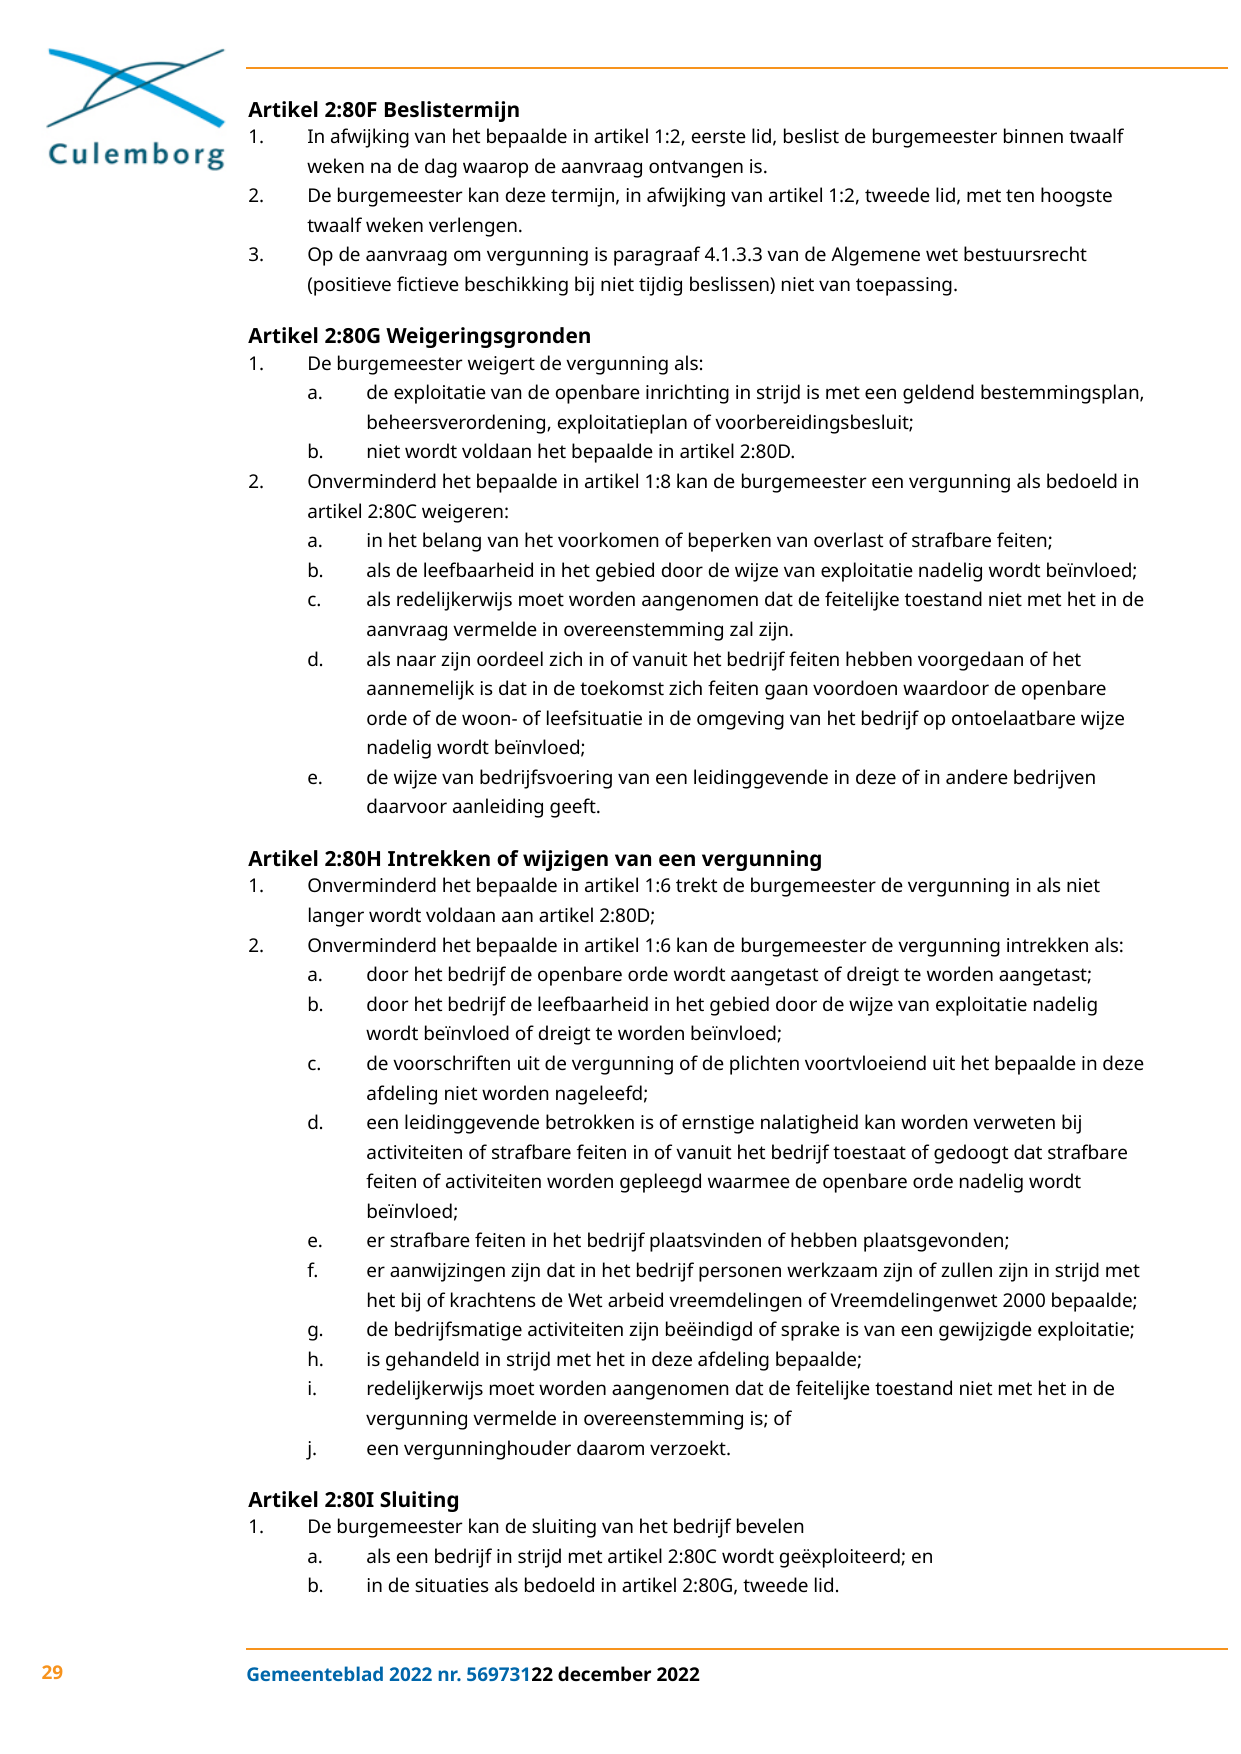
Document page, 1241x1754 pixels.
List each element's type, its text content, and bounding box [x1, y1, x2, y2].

list in de situaties als bedoeld in artikel 2:80G, tweede lid. [307, 1573, 1152, 1598]
list als een bedrijf in strijd met artikel 2:80C wordt geëxploiteerd; en [307, 1543, 1152, 1569]
list niet wordt voldaan het bepaalde in artikel 2:80D. [307, 439, 1152, 464]
list Onverminderd het bepaalde in artikel 1:6 kan de burgemeester de vergunning intrekken als: [248, 932, 1152, 957]
list Onverminderd het bepaalde in artikel 1:8 kan de burgemeester een vergunning als bedoeld in artikel 2:80C weigeren: [248, 468, 1152, 524]
list De burgemeester kan de sluiting van het bedrijf bevelen [248, 1513, 1152, 1539]
list de voorschriften uit de vergunning of de plichten voortvloeiend uit het bepaalde in deze afdeling niet worden nageleefd; [307, 1050, 1152, 1105]
list door het bedrijf de openbare orde wordt aangetast of dreigt te worden aangetast; [307, 961, 1152, 987]
text Artikel 2:80G Weigeringsgronden [248, 322, 1152, 350]
list redelijkerwijs moet worden aangenomen dat de feitelijke toestand niet met het in de vergunning vermelde in overeenstemming is; of [307, 1376, 1152, 1431]
list er strafbare feiten in het bedrijf plaatsvinden of hebben plaatsgevonden; [307, 1228, 1152, 1253]
list er aanwijzingen zijn dat in het bedrijf personen werkzaam zijn of zullen zijn in strijd met het bij of krachtens de Wet arbeid vreemdelingen of Vreemdelingenwet 2000 bepaalde; [307, 1257, 1152, 1312]
list een vergunninghouder daarom verzoekt. [307, 1435, 1152, 1460]
list de bedrijfsmatige activiteiten zijn beëindigd of sprake is van een gewijzigde exploitatie; [307, 1316, 1152, 1342]
list de exploitatie van de openbare inrichting in strijd is met een geldend bestemmingsplan, beheersverordening, exploitatieplan of voorbereidingsbesluit; [307, 379, 1152, 435]
list als naar zijn oordeel zich in of vanuit het bedrijf feiten hebben voorgedaan of het aannemelijk is dat in de toekomst zich feiten gaan voordoen waardoor de openbare orde of de woon- of leefsituatie in de omgeving van het bedrijf op ontoelaatbare wijze nadelig wordt beïnvloed; [307, 646, 1152, 760]
list Op de aanvraag om vergunning is paragraaf 4.1.3.3 van de Algemene wet bestuursrecht (positieve fictieve beschikking bij niet tijdig beslissen) niet van toepassing. [248, 242, 1152, 297]
list In afwijking van het bepaalde in artikel 1:2, eerste lid, beslist de burgemeester binnen twaalf weken na de dag waarop de aanvraag ontvangen is. [248, 123, 1152, 178]
picture [41, 47, 231, 172]
list Onverminderd het bepaalde in artikel 1:6 trekt de burgemeester de vergunning in als niet langer wordt voldaan aan artikel 2:80D; [248, 873, 1152, 928]
list als de leefbaarheid in het gebied door de wijze van exploitatie nadelig wordt beïnvloed; [307, 557, 1152, 583]
list in het belang van het voorkomen of beperken van overlast of strafbare feiten; [307, 527, 1152, 553]
list door het bedrijf de leefbaarheid in het gebied door de wijze van exploitatie nadelig wordt beïnvloed of dreigt te worden beïnvloed; [307, 991, 1152, 1046]
list is gehandeld in strijd met het in deze afdeling bepaalde; [307, 1346, 1152, 1372]
text Artikel 2:80I Sluiting [248, 1485, 1152, 1513]
text Artikel 2:80F Beslistermijn [248, 95, 1152, 123]
list De burgemeester weigert de vergunning als: [248, 350, 1152, 376]
list de wijze van bedrijfsvoering van een leidinggevende in deze of in andere bedrijven daarvoor aanleiding geeft. [307, 764, 1152, 819]
text Artikel 2:80H Intrekken of wijzigen van een vergunning [248, 844, 1152, 873]
list als redelijkerwijs moet worden aangenomen dat de feitelijke toestand niet met het in de aanvraag vermelde in overeenstemming zal zijn. [307, 587, 1152, 642]
list een leidinggevende betrokken is of ernstige nalatigheid kan worden verweten bij activiteiten of strafbare feiten in of vanuit het bedrijf toestaat of gedoogt dat strafbare feiten of activiteiten worden gepleegd waarmee de openbare orde nadelig wordt beïnvloed; [307, 1109, 1152, 1224]
list De burgemeester kan deze termijn, in afwijking van artikel 1:2, tweede lid, met ten hoogste twaalf weken verlengen. [248, 182, 1152, 238]
